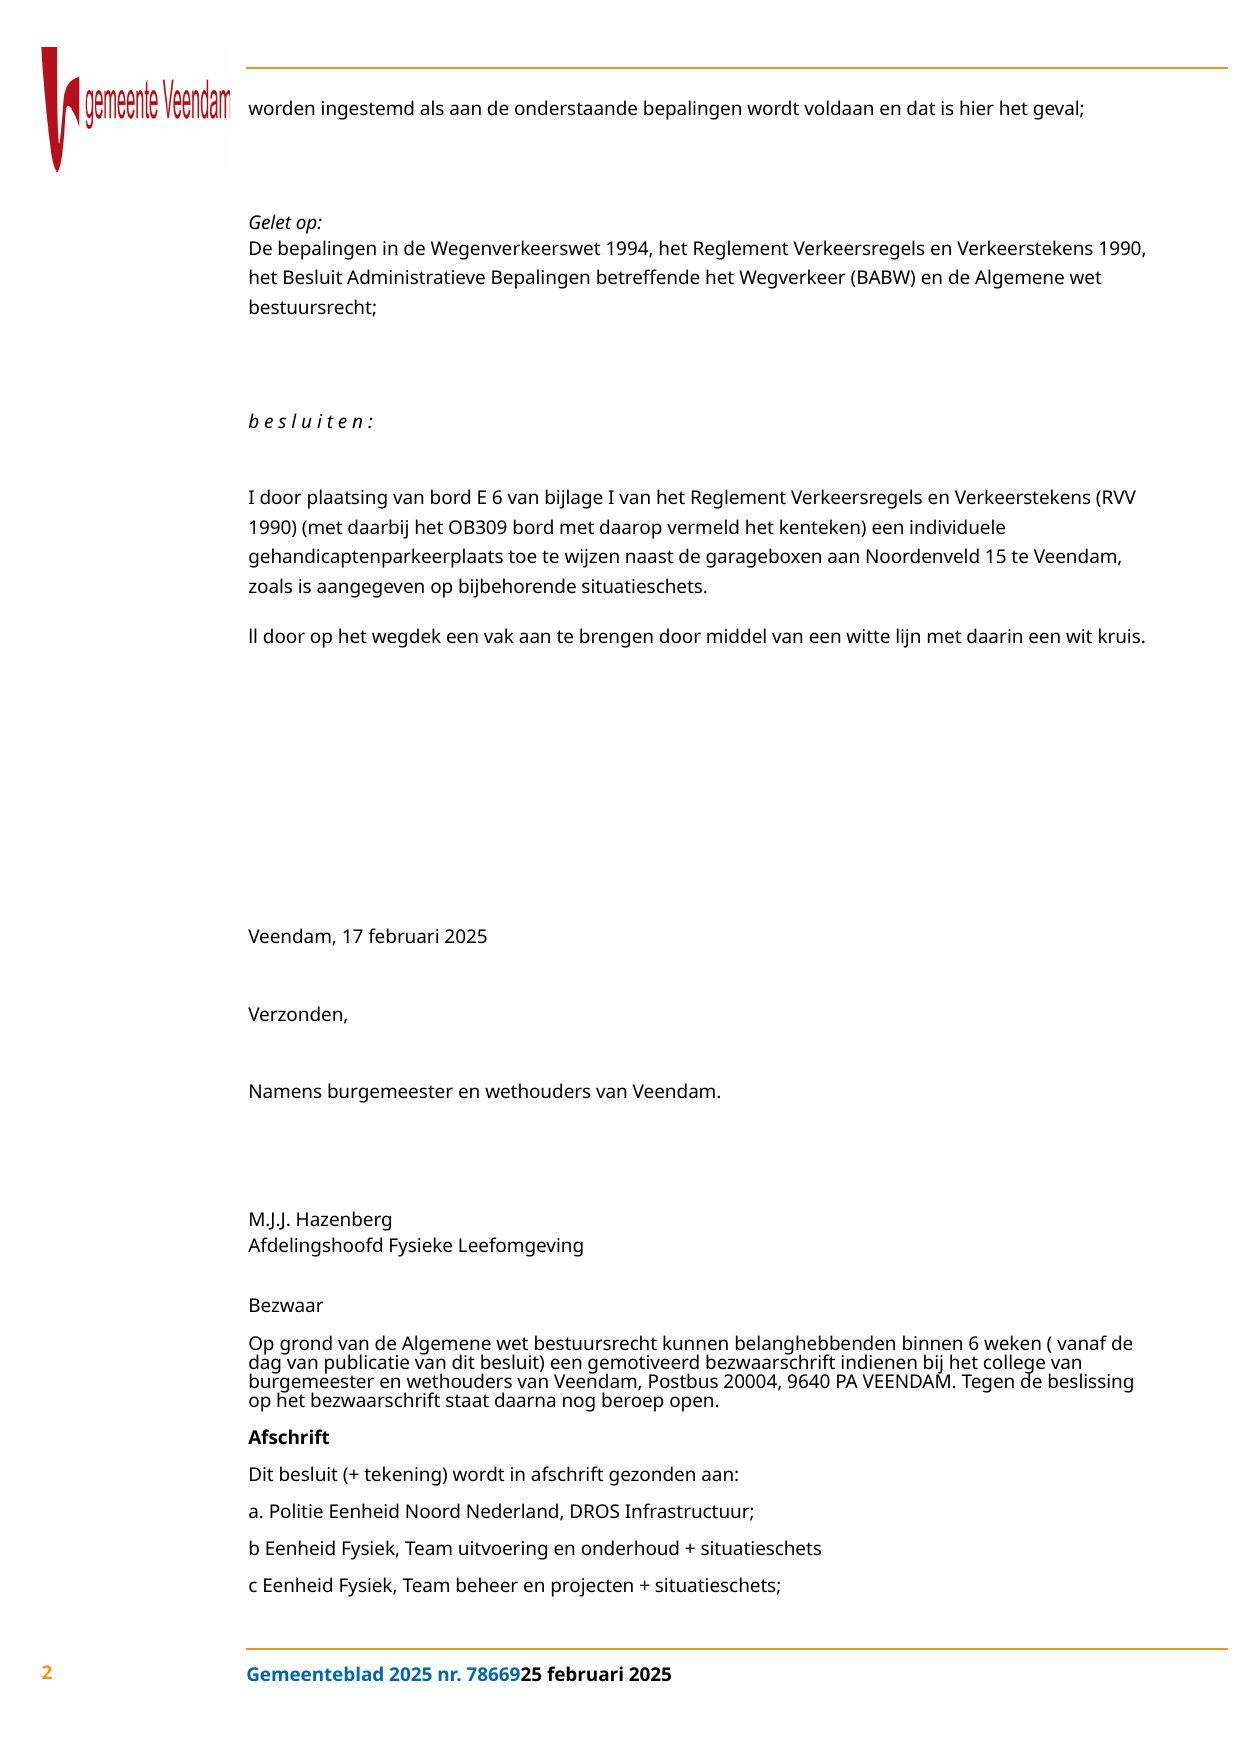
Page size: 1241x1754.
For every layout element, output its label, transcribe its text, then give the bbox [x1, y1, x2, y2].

text a. Politie Eenheid Noord Nederland, DROS Infrastructuur; [248, 1503, 1152, 1522]
text Bezwaar [248, 1297, 1152, 1317]
text ll door op het wegdek een vak aan te brengen door middel van een witte lijn met daarin een wit kruis. [248, 624, 1152, 649]
text worden ingestemd als aan de onderstaande bepalingen wordt voldaan en dat is hier het geval; [248, 95, 1152, 121]
text Veendam, 17 februari 2025 [248, 924, 1152, 949]
text c Eenheid Fysiek, Team beheer en projecten + situatieschets; [248, 1577, 1152, 1596]
text M.J.J. Hazenberg [248, 1207, 1152, 1232]
text Afschrift [248, 1429, 1152, 1448]
text Verzonden, [248, 1001, 1152, 1027]
text Gelet op: [248, 209, 1152, 235]
text Afdelingshoofd Fysieke Leefomgeving [248, 1232, 1152, 1258]
picture [41, 47, 231, 172]
text b e s l u i t e n : [248, 408, 1152, 434]
text Op grond van de Algemene wet bestuursrecht kunnen belanghebbenden binnen 6 weken ( vanaf de dag van publicatie van dit besluit) een gemotiveerd bezwaarschrift indienen bij het college van burgemeester en wethouders van Veendam, Postbus 20004, 9640 PA VEENDAM. Tegen de beslissing op het bezwaarschrift staat daarna nog beroep open. [248, 1334, 1152, 1412]
text De bepalingen in de Wegenverkeerswet 1994, het Reglement Verkeersregels en Verkeerstekens 1990, het Besluit Administratieve Bepalingen betreffende het Wegverkeer (BABW) en de Algemene wet bestuursrecht; [248, 235, 1152, 320]
text Dit besluit (+ tekening) wordt in afschrift gezonden aan: [248, 1466, 1152, 1486]
text Namens burgemeester en wethouders van Veendam. [248, 1078, 1152, 1104]
text I door plaatsing van bord E 6 van bijlage I van het Reglement Verkeersregels en Verkeerstekens (RVV 1990) (met daarbij het OB309 bord met daarop vermeld het kenteken) een individuele gehandicaptenparkeerplaats toe te wijzen naast de garageboxen aan Noordenveld 15 te Veendam, zoals is aangegeven op bijbehorende situatieschets. [248, 484, 1152, 599]
text b Eenheid Fysiek, Team uitvoering en onderhoud + situatieschets [248, 1540, 1152, 1559]
